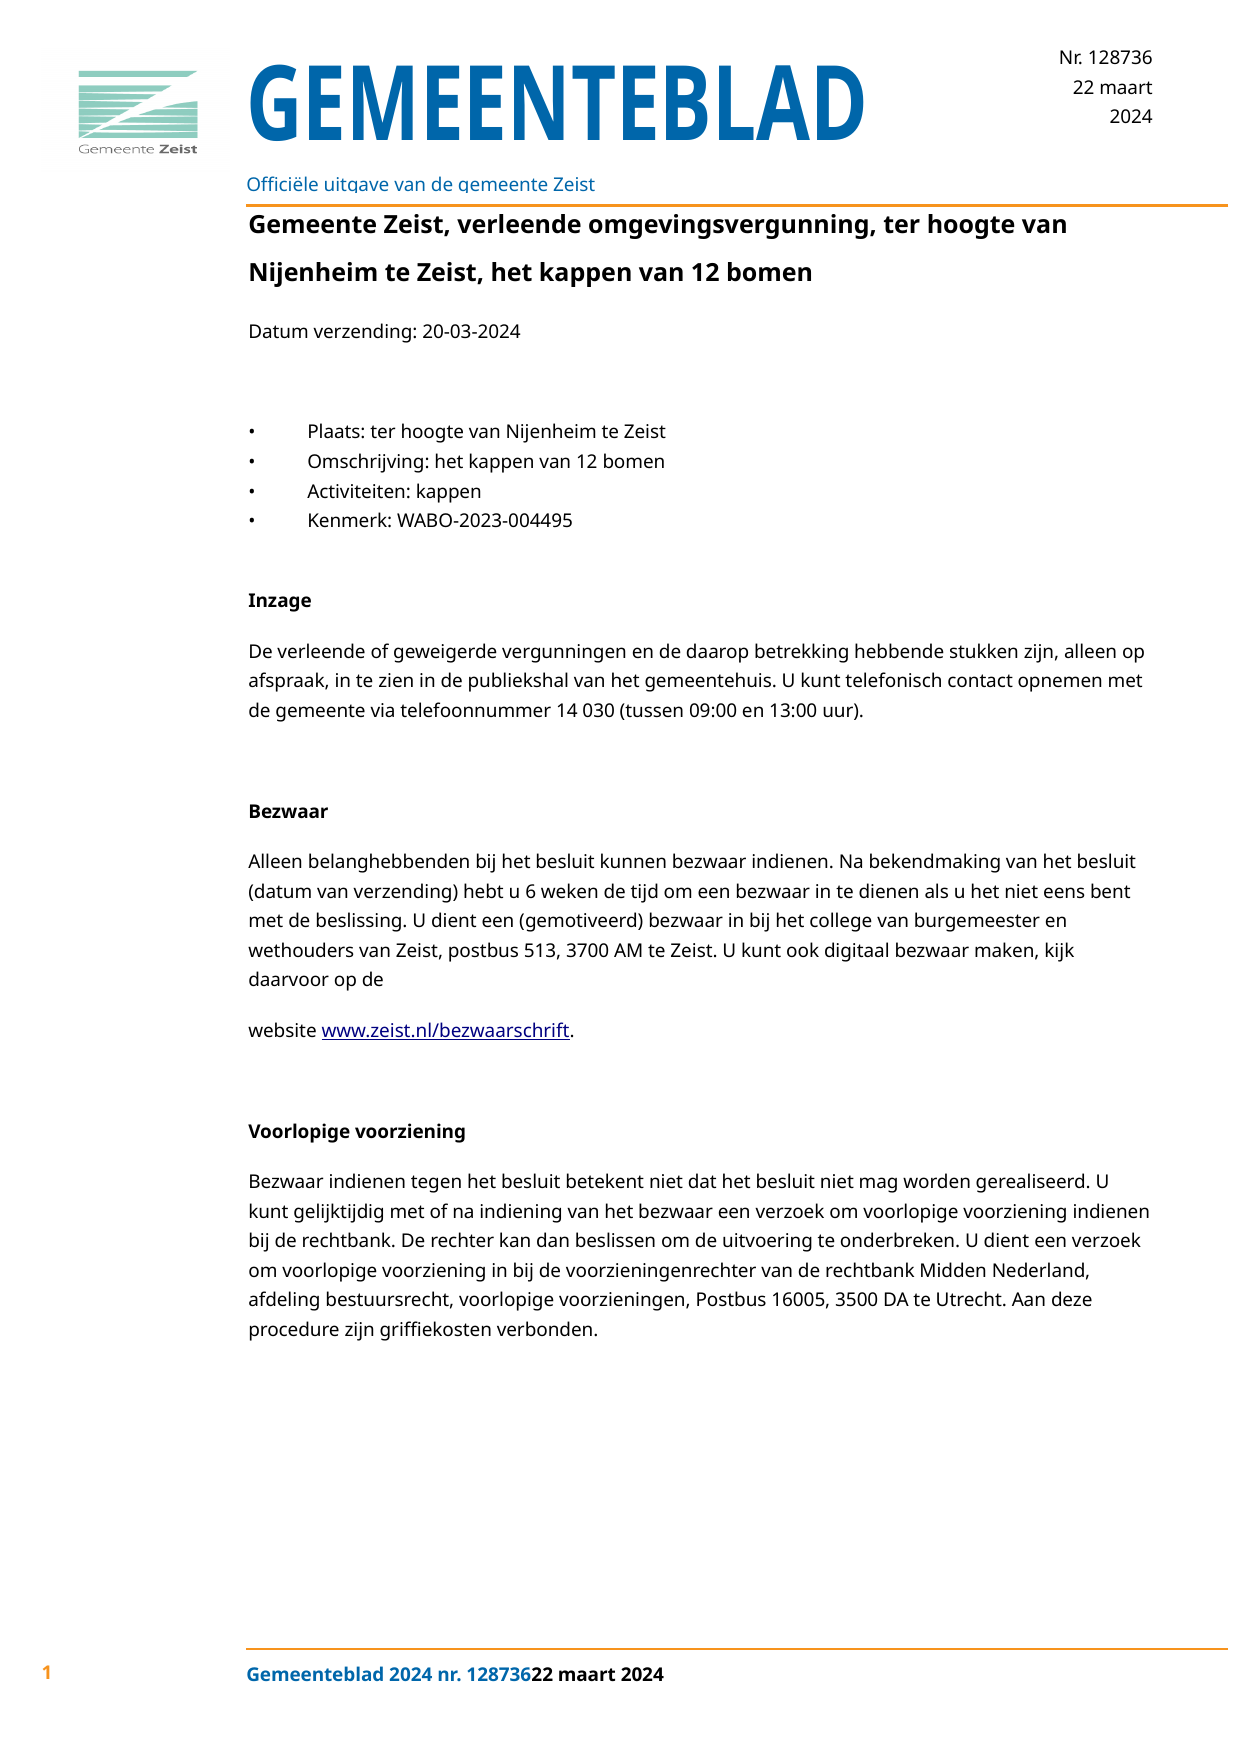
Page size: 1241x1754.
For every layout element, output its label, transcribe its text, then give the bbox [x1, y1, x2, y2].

list Kenmerk: WABO-2023-004495 [248, 507, 1152, 533]
text Bezwaar [248, 798, 1152, 824]
list Plaats: ter hoogte van Nijenheim te Zeist [248, 419, 1152, 444]
text Inzage [248, 587, 1152, 613]
text Bezwaar indienen tegen het besluit betekent niet dat het besluit niet mag worden gerealiseerd. U kunt gelijktijdig met of na indiening van het bezwaar een verzoek om voorlopige voorziening indienen bij de rechtbank. De rechter kan dan beslissen om de uitvoering te onderbreken. U dient een verzoek om voorlopige voorziening in bij de voorzieningenrechter van de rechtbank Midden Nederland, afdeling bestuursrecht, voorlopige voorzieningen, Postbus 16005, 3500 DA te Utrecht. Aan deze procedure zijn griffiekosten verbonden. [248, 1168, 1152, 1342]
text Alleen belanghebbenden bij het besluit kunnen bezwaar indienen. Na bekendmaking van het besluit (datum van verzending) hebt u 6 weken de tijd om een bezwaar in te dienen als u het niet eens bent met de beslissing. U dient een (gemotiveerd) bezwaar in bij het college van burgemeester en wethouders van Zeist, postbus 513, 3700 AM te Zeist. U kunt ook digitaal bezwaar maken, kijk daarvoor op de [248, 848, 1152, 992]
list Activiteiten: kappen [248, 478, 1152, 504]
picture [41, 47, 231, 172]
text Voorlopige voorziening [248, 1118, 1152, 1144]
text De verleende of geweigerde vergunningen en de daarop betrekking hebbende stukken zijn, alleen op afspraak, in te zien in de publiekshal van het gemeentehuis. U kunt telefonisch contact opnemen met de gemeente via telefoonnummer 14 030 (tussen 09:00 en 13:00 uur). [248, 638, 1152, 723]
text Datum verzending: 20-03-2024 [248, 318, 1152, 344]
text Gemeente Zeist, verleende omgevingsvergunning, ter hoogte van Nijenheim te Zeist, het kappen van 12 bomen [248, 207, 1152, 288]
list Omschrijving: het kappen van 12 bomen [248, 448, 1152, 474]
text website www.zeist.nl/bezwaarschrift. [248, 1017, 1152, 1043]
